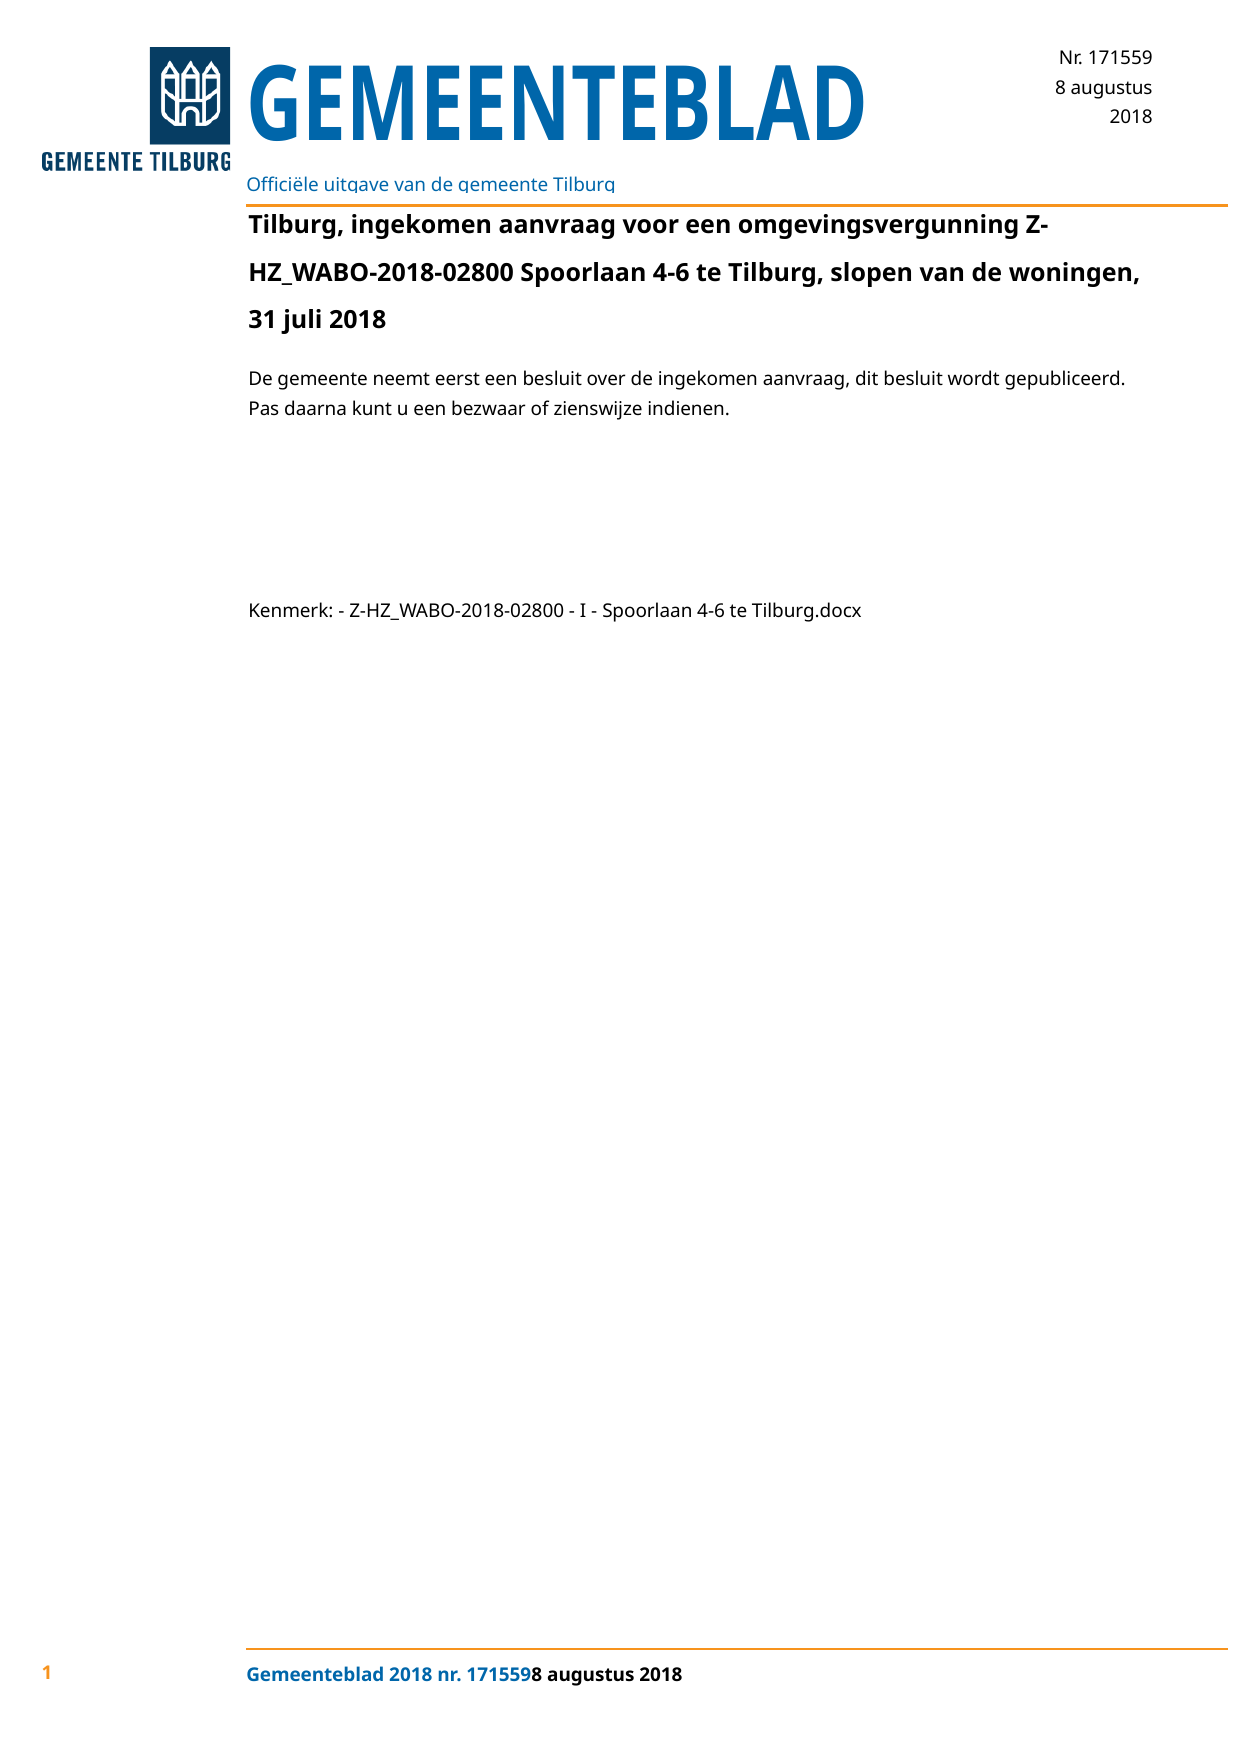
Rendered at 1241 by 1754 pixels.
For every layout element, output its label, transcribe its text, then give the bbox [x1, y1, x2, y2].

text Kenmerk: - Z-HZ_WABO-2018-02800 - I - Spoorlaan 4-6 te Tilburg.docx [248, 597, 1152, 622]
text Tilburg, ingekomen aanvraag voor een omgevingsvergunning Z-HZ_WABO-2018-02800 Spoorlaan 4-6 te Tilburg, slopen van de woningen, 31 juli 2018 [248, 207, 1152, 336]
picture [41, 47, 231, 172]
text De gemeente neemt eerst een besluit over de ingekomen aanvraag, dit besluit wordt gepubliceerd. Pas daarna kunt u een bezwaar of zienswijze indienen. [248, 366, 1152, 421]
